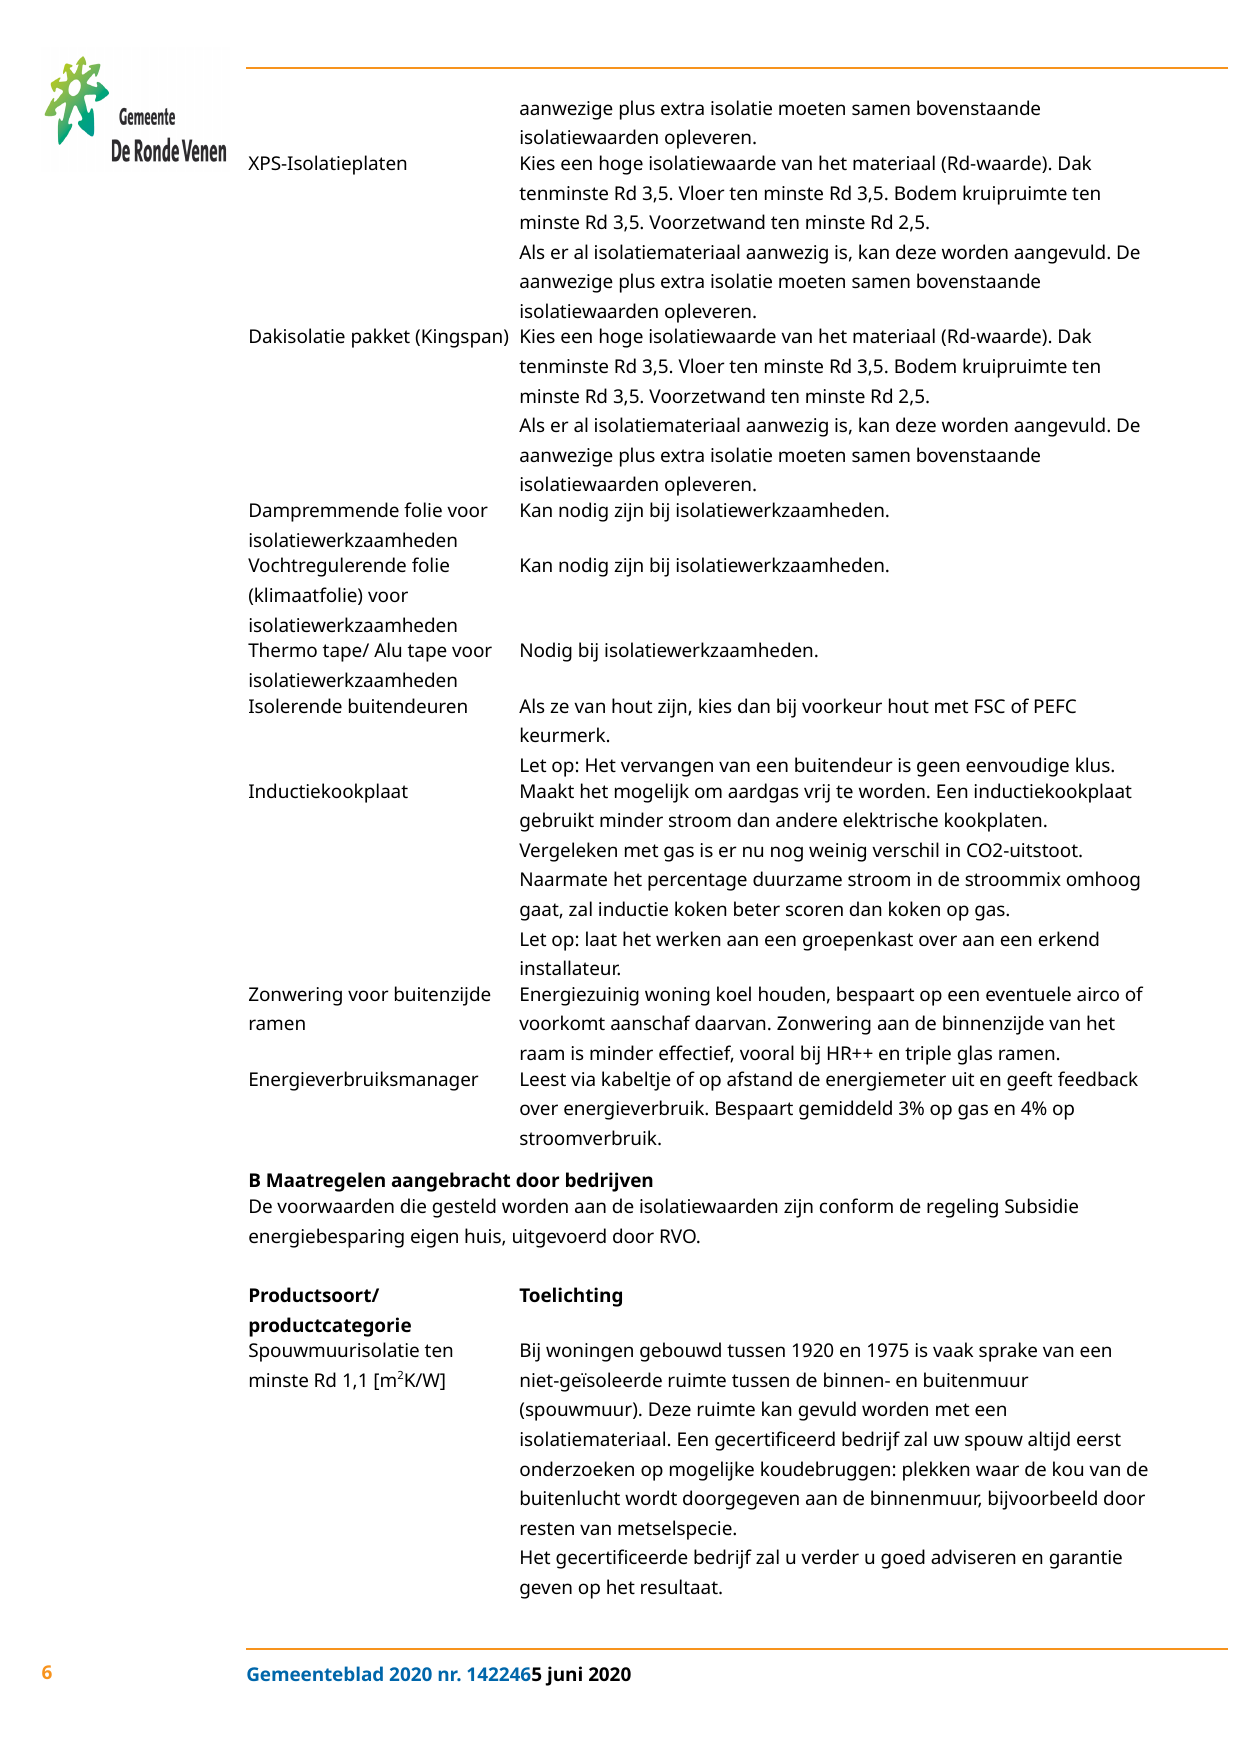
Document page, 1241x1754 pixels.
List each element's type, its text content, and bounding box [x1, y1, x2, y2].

table_cell Kies een hoge isolatiewaarde van het materiaal (Rd-waarde). Dak tenminste Rd 3,5. Vloer ten minste Rd 3,5. Bodem kruipruimte ten minste Rd 3,5. Voorzetwand ten minste Rd 2,5. Als er al isolatiemateriaal aanwezig is, kan deze worden aangevuld. De aanwezige plus extra isolatie moeten samen bovenstaande isolatiewaarden opleveren. [519, 150, 1152, 324]
table_cell Bij woningen gebouwd tussen 1920 en 1975 is vaak sprake van een niet-geïsoleerde ruimte tussen de binnen- en buitenmuur (spouwmuur). Deze ruimte kan gevuld worden met een isolatiemateriaal. Een gecertificeerd bedrijf zal uw spouw altijd eerst onderzoeken op mogelijke koudebruggen: plekken waar de kou van de buitenlucht wordt doorgegeven aan de binnenmuur, bijvoorbeeld door resten van metselspecie. Het gecertificeerde bedrijf zal u verder u goed adviseren en garantie geven op het resultaat. [519, 1338, 1152, 1600]
table_cell Leest via kabeltje of op afstand de energiemeter uit en geeft feedback over energieverbruik. Bespaart gemiddeld 3% op gas en 4% op stroomverbruik. [519, 1066, 1152, 1151]
table_cell Vochtregulerende folie (klimaatfolie) voor isolatiewerkzaamheden [248, 553, 519, 638]
table_cell Als ze van hout zijn, kies dan bij voorkeur hout met FSC of PEFC keurmerk. Let op: Het vervangen van een buitendeur is geen eenvoudige klus. [519, 693, 1152, 778]
table_cell Spouwmuurisolatie ten minste Rd 1,1 [m2K/W] [248, 1338, 519, 1600]
table_cell Kan nodig zijn bij isolatiewerkzaamheden. [519, 553, 1152, 638]
table_cell Dampremmende folie voor isolatiewerkzaamheden [248, 498, 519, 553]
table_cell Zonwering voor buitenzijde ramen [248, 981, 519, 1066]
picture [41, 47, 231, 172]
table_cell Kies een hoge isolatiewaarde van het materiaal (Rd-waarde). Dak tenminste Rd 3,5. Vloer ten minste Rd 3,5. Bodem kruipruimte ten minste Rd 3,5. Voorzetwand ten minste Rd 2,5. Als er al isolatiemateriaal aanwezig is, kan deze worden aangevuld. De aanwezige plus extra isolatie moeten samen bovenstaande isolatiewaarden opleveren. [519, 324, 1152, 497]
table_cell aanwezige plus extra isolatie moeten samen bovenstaande isolatiewaarden opleveren. [519, 95, 1152, 150]
table_cell Nodig bij isolatiewerkzaamheden. [519, 638, 1152, 693]
table_cell Energiezuinig woning koel houden, bespaart op een eventuele airco of voorkomt aanschaf daarvan. Zonwering aan de binnenzijde van het raam is minder effectief, vooral bij HR++ en triple glas ramen. [519, 981, 1152, 1066]
text De voorwaarden die gesteld worden aan de isolatiewaarden zijn conform de regeling Subsidie energiebesparing eigen huis, uitgevoerd door RVO. [248, 1193, 1152, 1249]
text B Maatregelen aangebracht door bedrijven [248, 1168, 1152, 1193]
table_cell Maakt het mogelijk om aardgas vrij te worden. Een inductiekookplaat gebruikt minder stroom dan andere elektrische kookplaten. Vergeleken met gas is er nu nog weinig verschil in CO2-uitstoot. Naarmate het percentage duurzame stroom in de stroommix omhoog gaat, zal inductie koken beter scoren dan koken op gas. Let op: laat het werken aan een groepenkast over aan een erkend installateur. [519, 778, 1152, 981]
table_header Toelichting [519, 1282, 1152, 1337]
table_cell Dakisolatie pakket (Kingspan) [248, 324, 519, 497]
table_cell Isolerende buitendeuren [248, 693, 519, 778]
table_cell XPS-Isolatieplaten [248, 150, 519, 324]
table_header Productsoort/productcategorie [248, 1282, 519, 1337]
table_cell Inductiekookplaat [248, 778, 519, 981]
table_cell Thermo tape/ Alu tape voor isolatiewerkzaamheden [248, 638, 519, 693]
table_cell [248, 95, 519, 150]
table_cell Kan nodig zijn bij isolatiewerkzaamheden. [519, 498, 1152, 553]
table_cell Energieverbruiksmanager [248, 1066, 519, 1151]
